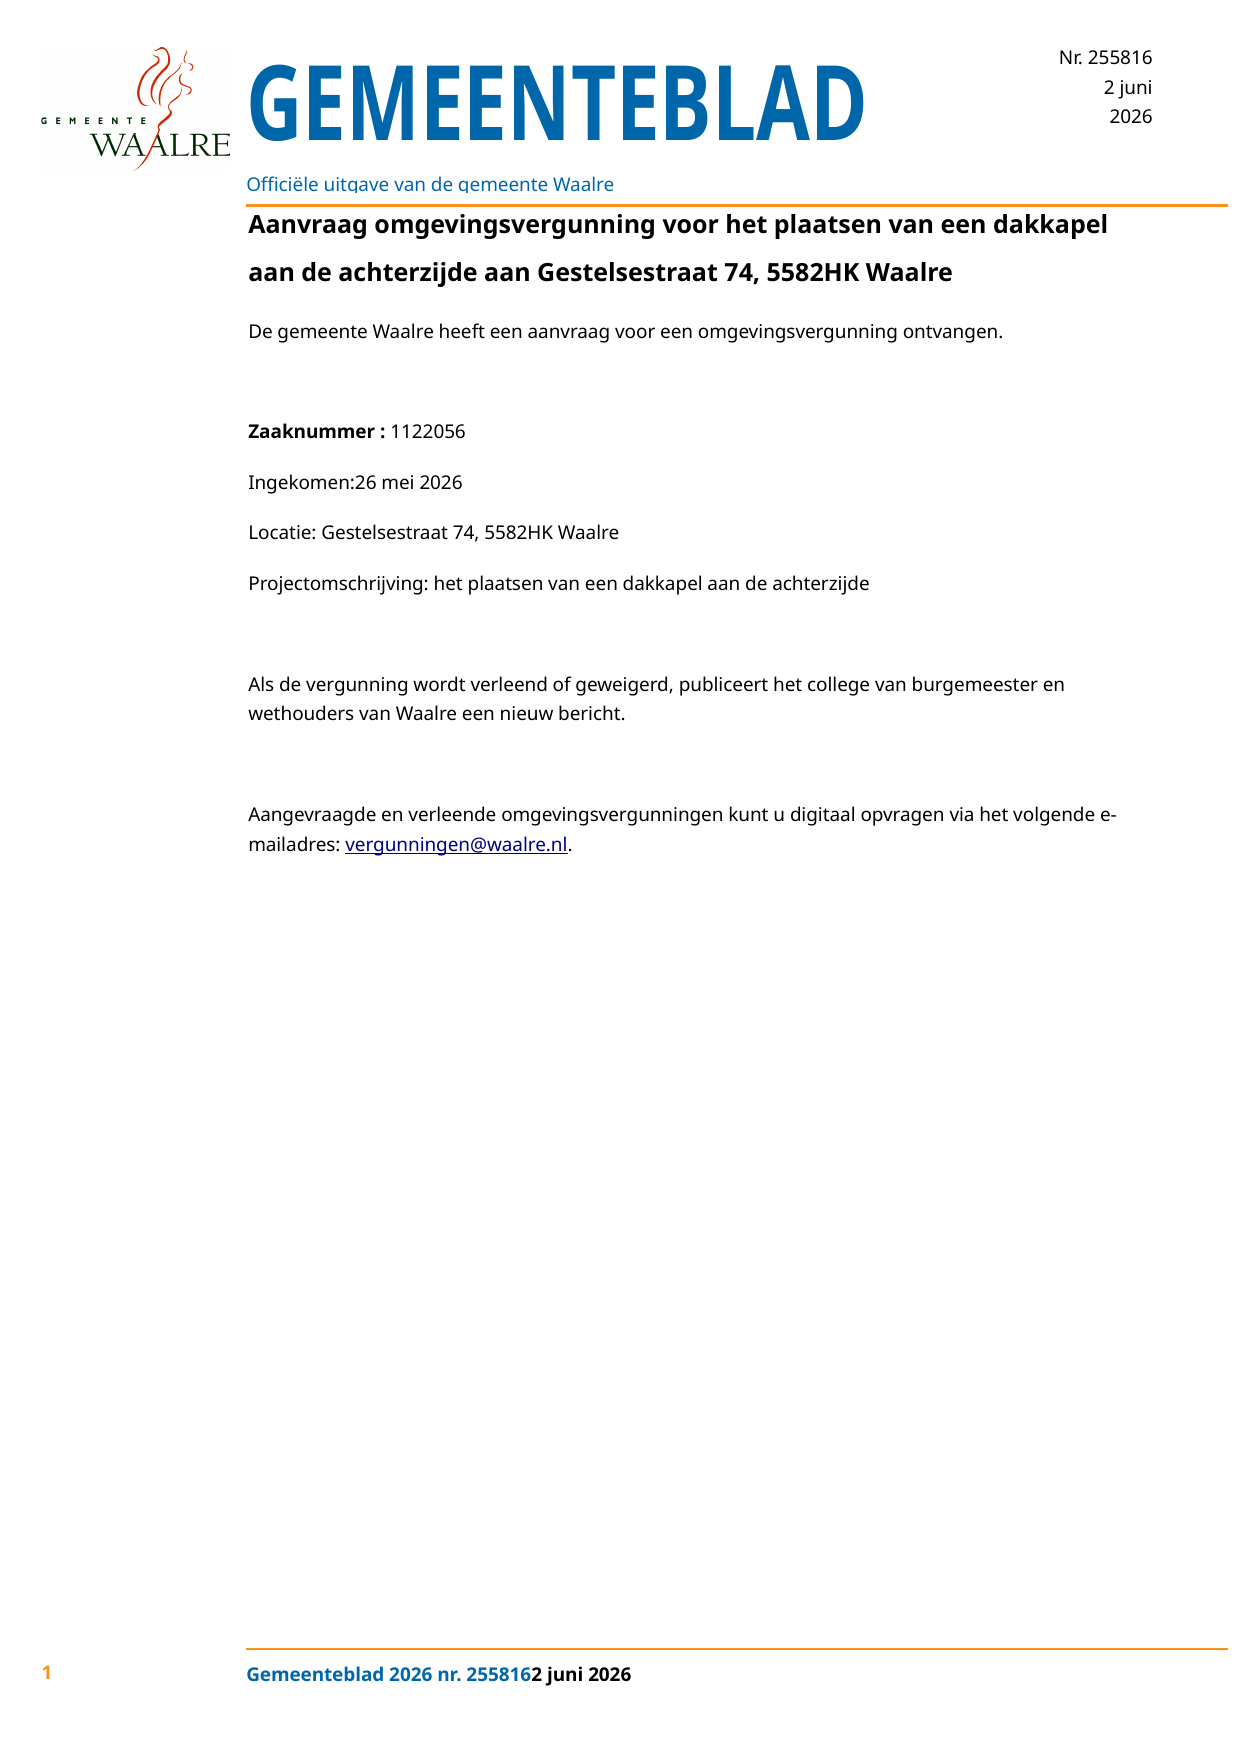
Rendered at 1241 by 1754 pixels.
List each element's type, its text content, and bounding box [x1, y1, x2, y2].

text Zaaknummer : 1122056 [248, 419, 1152, 444]
text Als de vergunning wordt verleend of geweigerd, publiceert het college van burgemeester en wethouders van Waalre een nieuw bericht. [248, 671, 1152, 726]
text Locatie: Gestelsestraat 74, 5582HK Waalre [248, 519, 1152, 545]
text Ingekomen:26 mei 2026 [248, 469, 1152, 495]
text De gemeente Waalre heeft een aanvraag voor een omgevingsvergunning ontvangen. [248, 318, 1152, 344]
text Aangevraagde en verleende omgevingsvergunningen kunt u digitaal opvragen via het volgende e-mailadres: vergunningen@waalre.nl. [248, 801, 1152, 857]
picture [41, 47, 231, 172]
text Projectomschrijving: het plaatsen van een dakkapel aan de achterzijde [248, 570, 1152, 596]
text Aanvraag omgevingsvergunning voor het plaatsen van een dakkapel aan de achterzijde aan Gestelsestraat 74, 5582HK Waalre [248, 207, 1152, 288]
